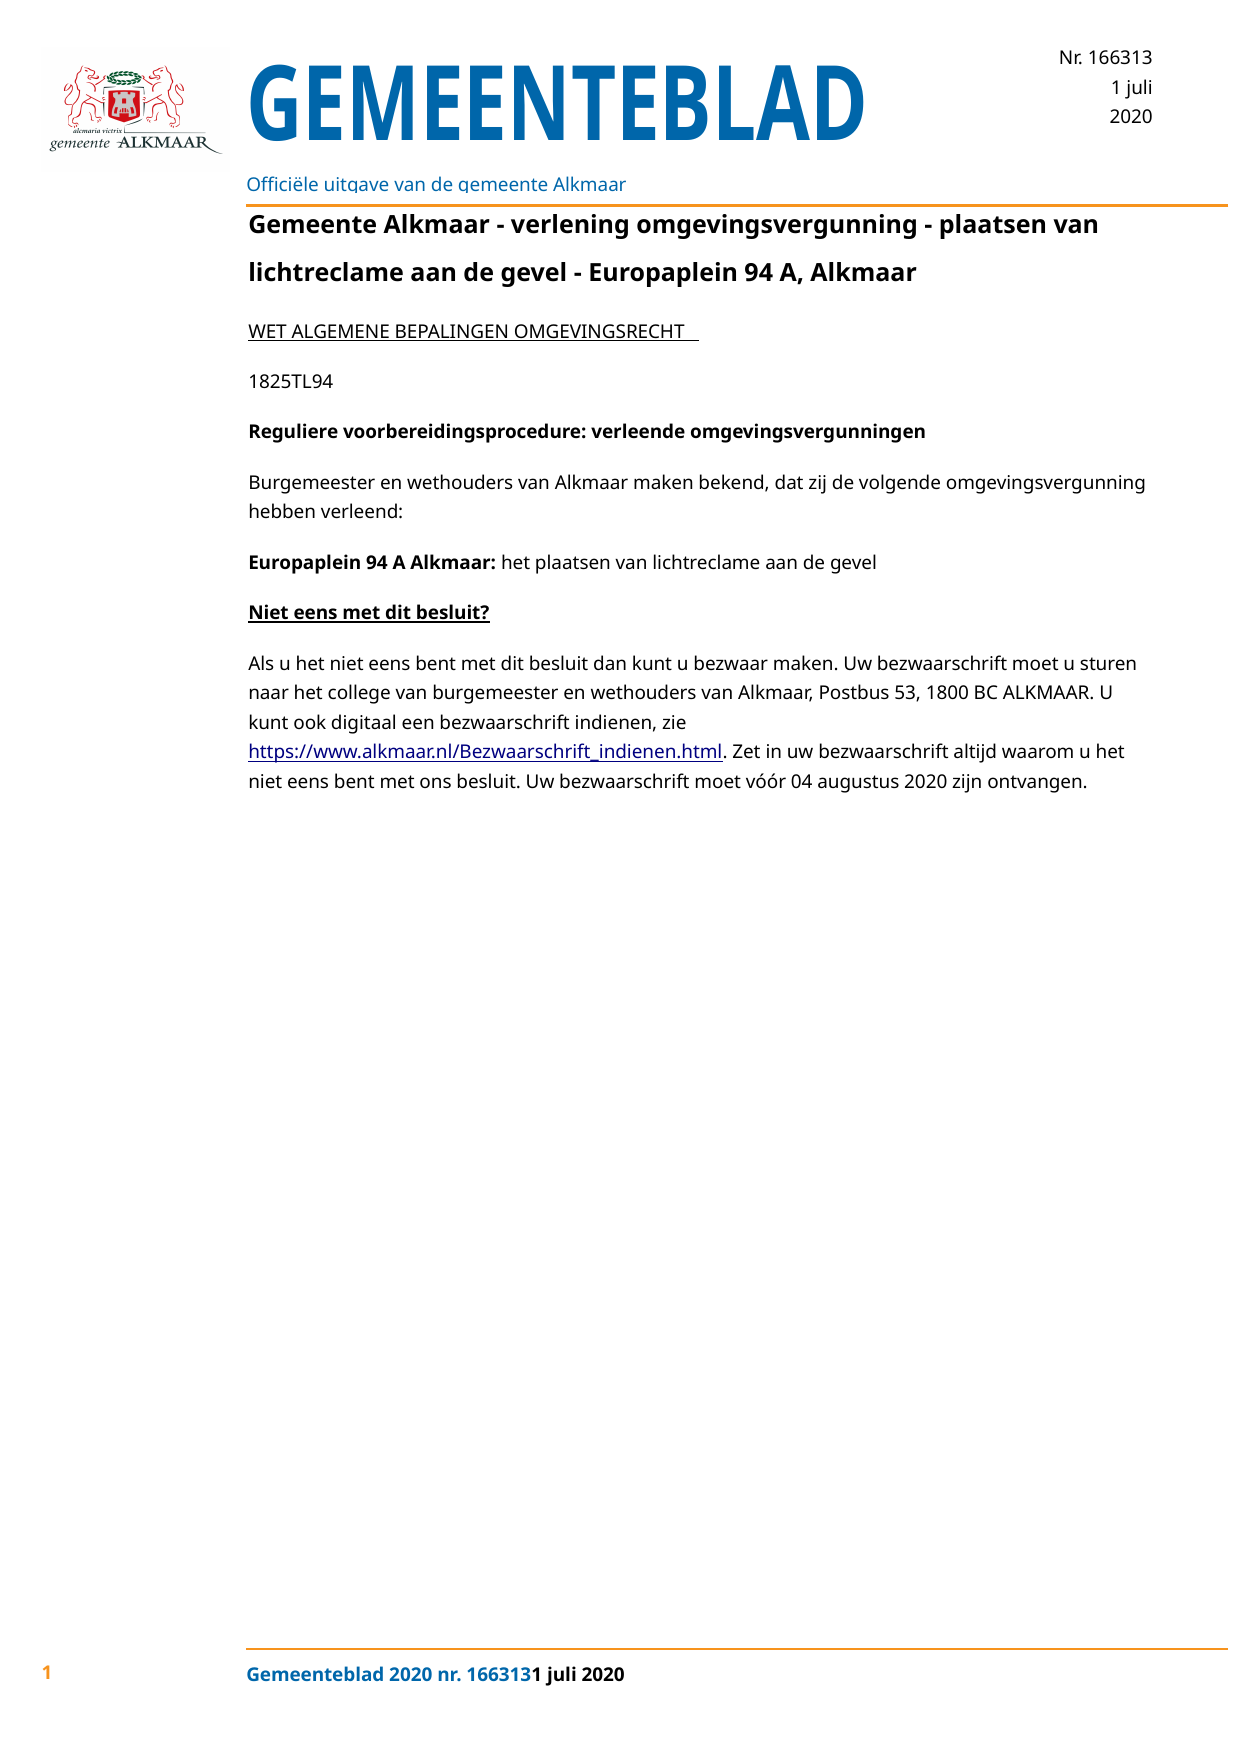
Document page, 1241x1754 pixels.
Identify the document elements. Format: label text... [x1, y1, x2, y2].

text Europaplein 94 A Alkmaar: het plaatsen van lichtreclame aan de gevel [248, 549, 1152, 575]
text Gemeente Alkmaar - verlening omgevingsvergunning - plaatsen van lichtreclame aan de gevel - Europaplein 94 A, Alkmaar [248, 207, 1152, 288]
text Als u het niet eens bent met dit besluit dan kunt u bezwaar maken. Uw bezwaarschrift moet u sturen naar het college van burgemeester en wethouders van Alkmaar, Postbus 53, 1800 BC ALKMAAR. U kunt ook digitaal een bezwaarschrift indienen, zie https://www.alkmaar.nl/Bezwaarschrift_indienen.html. Zet in uw bezwaarschrift altijd waarom u het niet eens bent met ons besluit. Uw bezwaarschrift moet vóór 04 augustus 2020 zijn ontvangen. [248, 650, 1152, 794]
text Burgemeester en wethouders van Alkmaar maken bekend, dat zij de volgende omgevingsvergunning hebben verleend: [248, 469, 1152, 524]
text Reguliere voorbereidingsprocedure: verleende omgevingsvergunningen [248, 419, 1152, 444]
text Niet eens met dit besluit? [248, 599, 1152, 625]
picture [41, 47, 231, 172]
text WET ALGEMENE BEPALINGEN OMGEVINGSRECHT [248, 318, 1152, 344]
text 1825TL94 [248, 368, 1152, 394]
